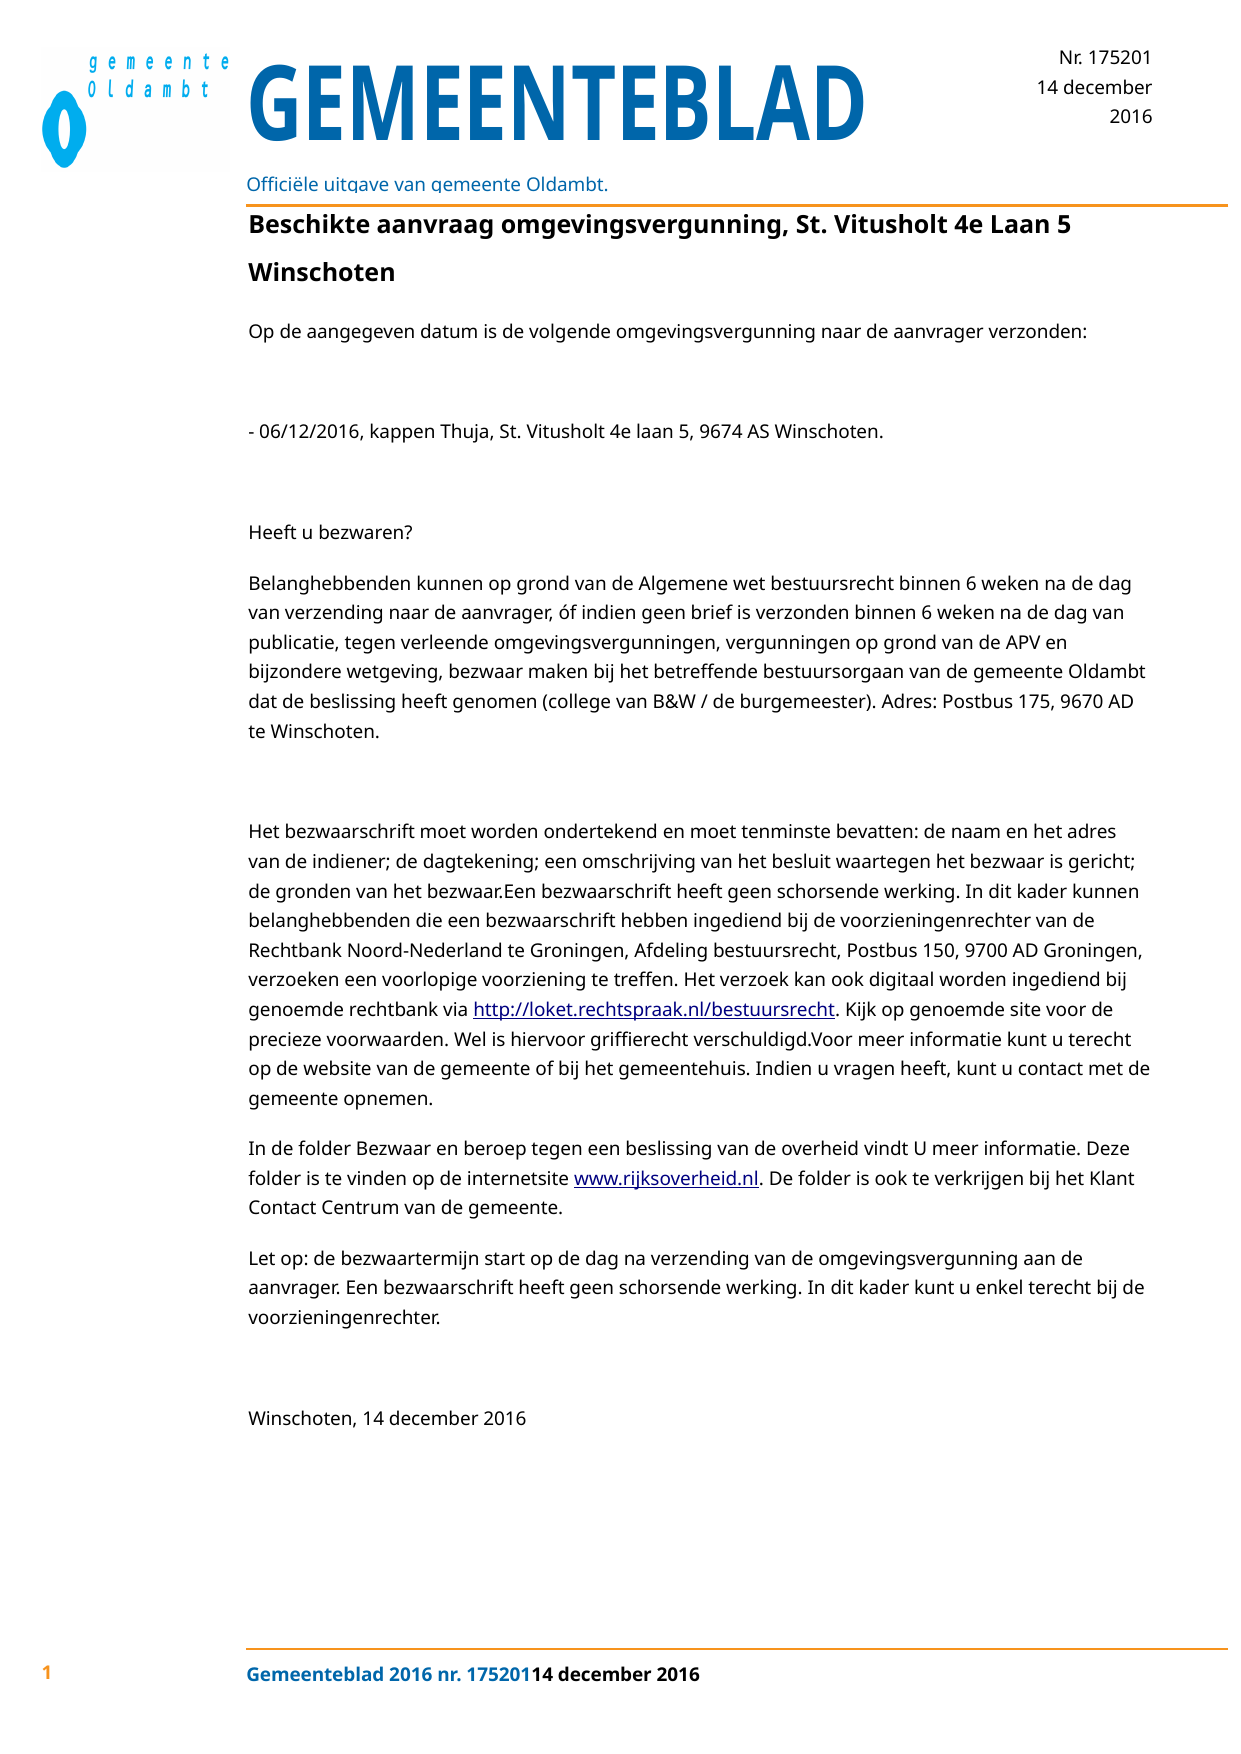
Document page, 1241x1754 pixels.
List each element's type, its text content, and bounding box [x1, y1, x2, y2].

text Op de aangegeven datum is de volgende omgevingsvergunning naar de aanvrager verzonden: [248, 318, 1152, 344]
text Beschikte aanvraag omgevingsvergunning, St. Vitusholt 4e Laan 5 Winschoten [248, 207, 1152, 288]
text Heeft u bezwaren? [248, 519, 1152, 545]
text Let op: de bezwaartermijn start op de dag na verzending van de omgevingsvergunning aan de aanvrager. Een bezwaarschrift heeft geen schorsende werking. In dit kader kunt u enkel terecht bij de voorzieningenrechter. [248, 1245, 1152, 1330]
text Belanghebbenden kunnen op grond van de Algemene wet bestuursrecht binnen 6 weken na de dag van verzending naar de aanvrager, óf indien geen brief is verzonden binnen 6 weken na de dag van publicatie, tegen verleende omgevingsvergunningen, vergunningen op grond van de APV en bijzondere wetgeving, bezwaar maken bij het betreffende bestuursorgaan van de gemeente Oldambt dat de beslissing heeft genomen (college van B&W / de burgemeester). Adres: Postbus 175, 9670 AD te Winschoten. [248, 570, 1152, 744]
picture [41, 47, 231, 172]
text Winschoten, 14 december 2016 [248, 1405, 1152, 1431]
text Het bezwaarschrift moet worden ondertekend en moet tenminste bevatten: de naam en het adres van de indiener; de dagtekening; een omschrijving van het besluit waartegen het bezwaar is gericht; de gronden van het bezwaar.Een bezwaarschrift heeft geen schorsende werking. In dit kader kunnen belanghebbenden die een bezwaarschrift hebben ingediend bij de voorzieningenrechter van de Rechtbank Noord-Nederland te Groningen, Afdeling bestuursrecht, Postbus 150, 9700 AD Groningen, verzoeken een voorlopige voorziening te treffen. Het verzoek kan ook digitaal worden ingediend bij genoemde rechtbank via http://loket.rechtspraak.nl/bestuursrecht. Kijk op genoemde site voor de precieze voorwaarden. Wel is hiervoor griffierecht verschuldigd.Voor meer informatie kunt u terecht op de website van de gemeente of bij het gemeentehuis. Indien u vragen heeft, kunt u contact met de gemeente opnemen. [248, 819, 1152, 1111]
text In de folder Bezwaar en beroep tegen een beslissing van de overheid vindt U meer informatie. Deze folder is te vinden op de internetsite www.rijksoverheid.nl. De folder is ook te verkrijgen bij het Klant Contact Centrum van de gemeente. [248, 1135, 1152, 1220]
text - 06/12/2016, kappen Thuja, St. Vitusholt 4e laan 5, 9674 AS Winschoten. [248, 419, 1152, 444]
